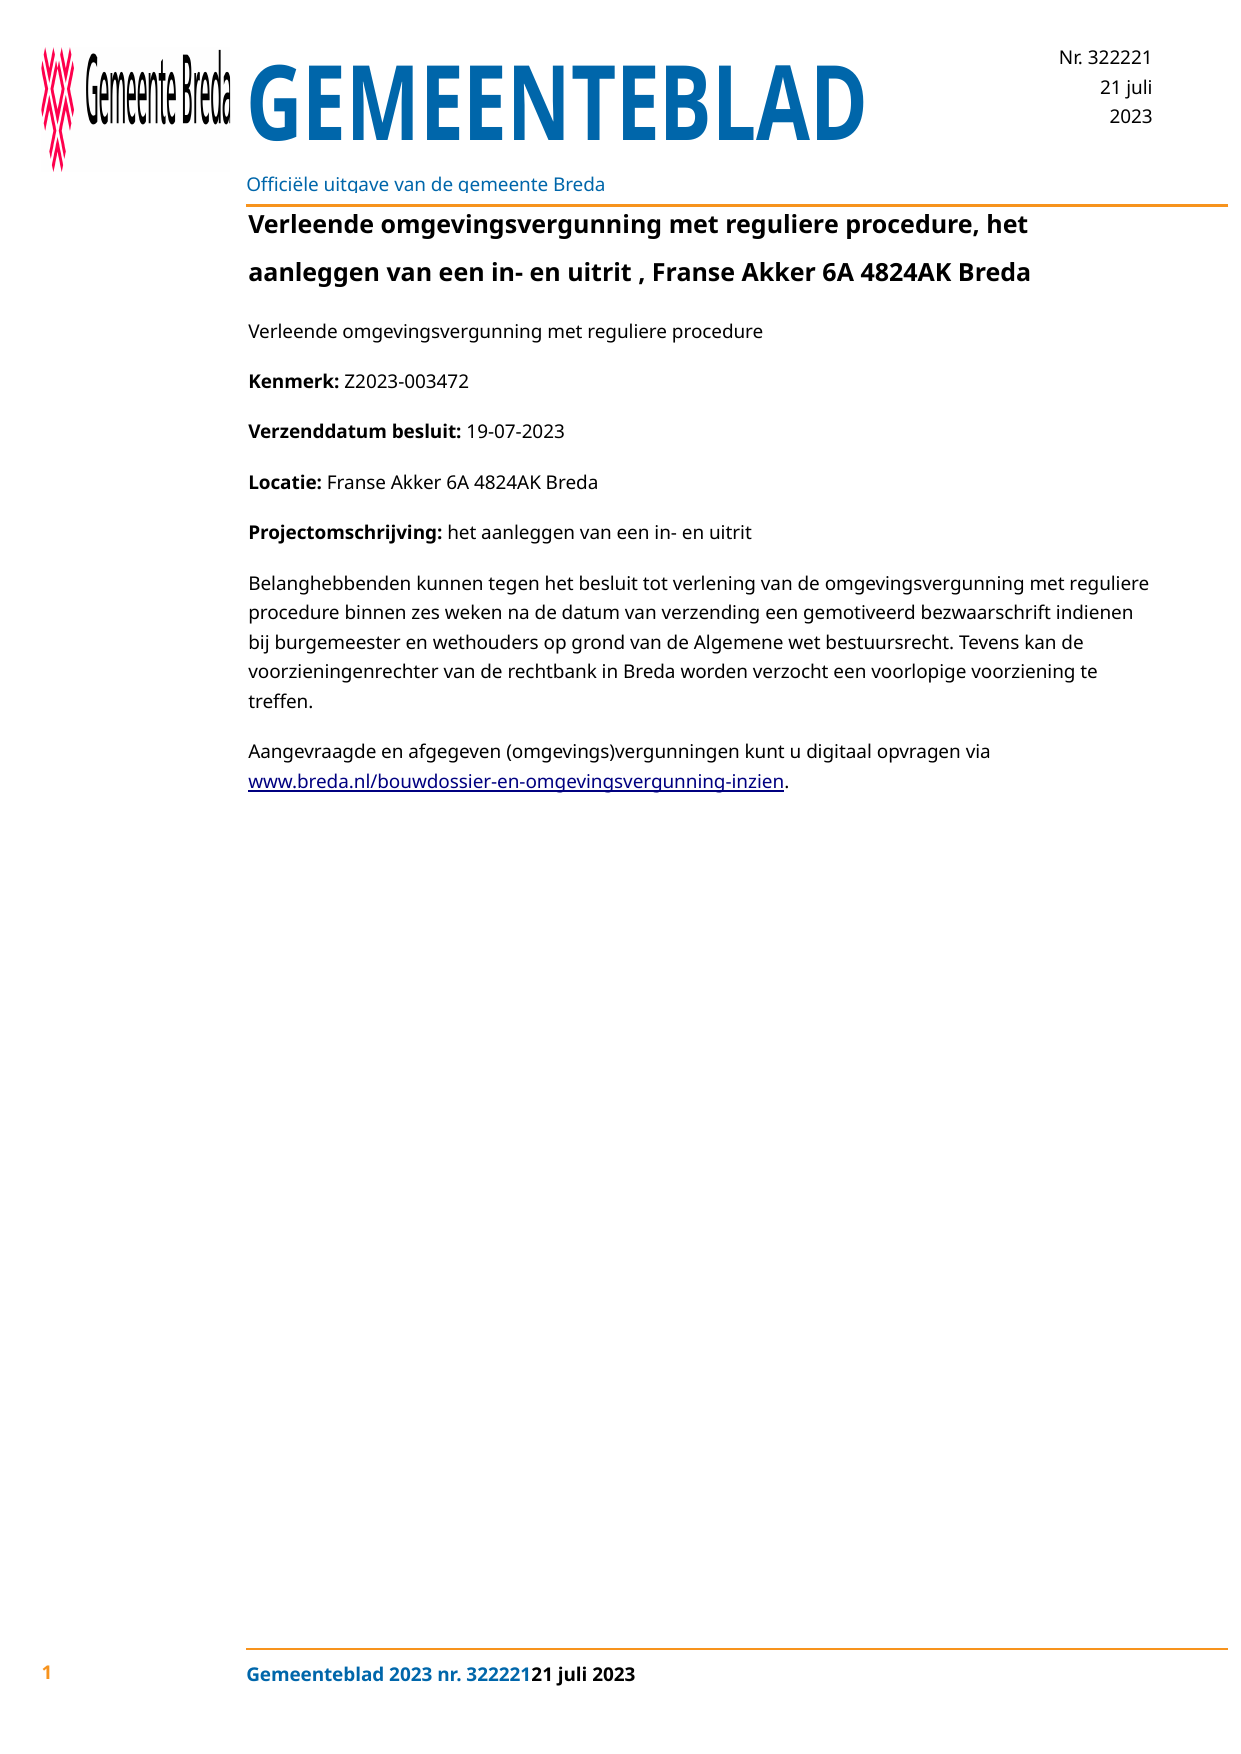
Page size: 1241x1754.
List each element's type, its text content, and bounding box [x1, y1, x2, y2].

text Verzenddatum besluit: 19-07-2023 [248, 419, 1152, 444]
picture [41, 47, 231, 172]
text Aangevraagde en afgegeven (omgevings)vergunningen kunt u digitaal opvragen via www.breda.nl/bouwdossier-en-omgevingsvergunning-inzien. [248, 739, 1152, 794]
text Projectomschrijving: het aanleggen van een in- en uitrit [248, 519, 1152, 545]
text Belanghebbenden kunnen tegen het besluit tot verlening van de omgevingsvergunning met reguliere procedure binnen zes weken na de datum van verzending een gemotiveerd bezwaarschrift indienen bij burgemeester en wethouders op grond van de Algemene wet bestuursrecht. Tevens kan de voorzieningenrechter van de rechtbank in Breda worden verzocht een voorlopige voorziening te treffen. [248, 570, 1152, 714]
text Verleende omgevingsvergunning met reguliere procedure, het aanleggen van een in- en uitrit , Franse Akker 6A 4824AK Breda [248, 207, 1152, 288]
text Locatie: Franse Akker 6A 4824AK Breda [248, 469, 1152, 495]
text Verleende omgevingsvergunning met reguliere procedure [248, 318, 1152, 344]
text Kenmerk: Z2023-003472 [248, 368, 1152, 394]
